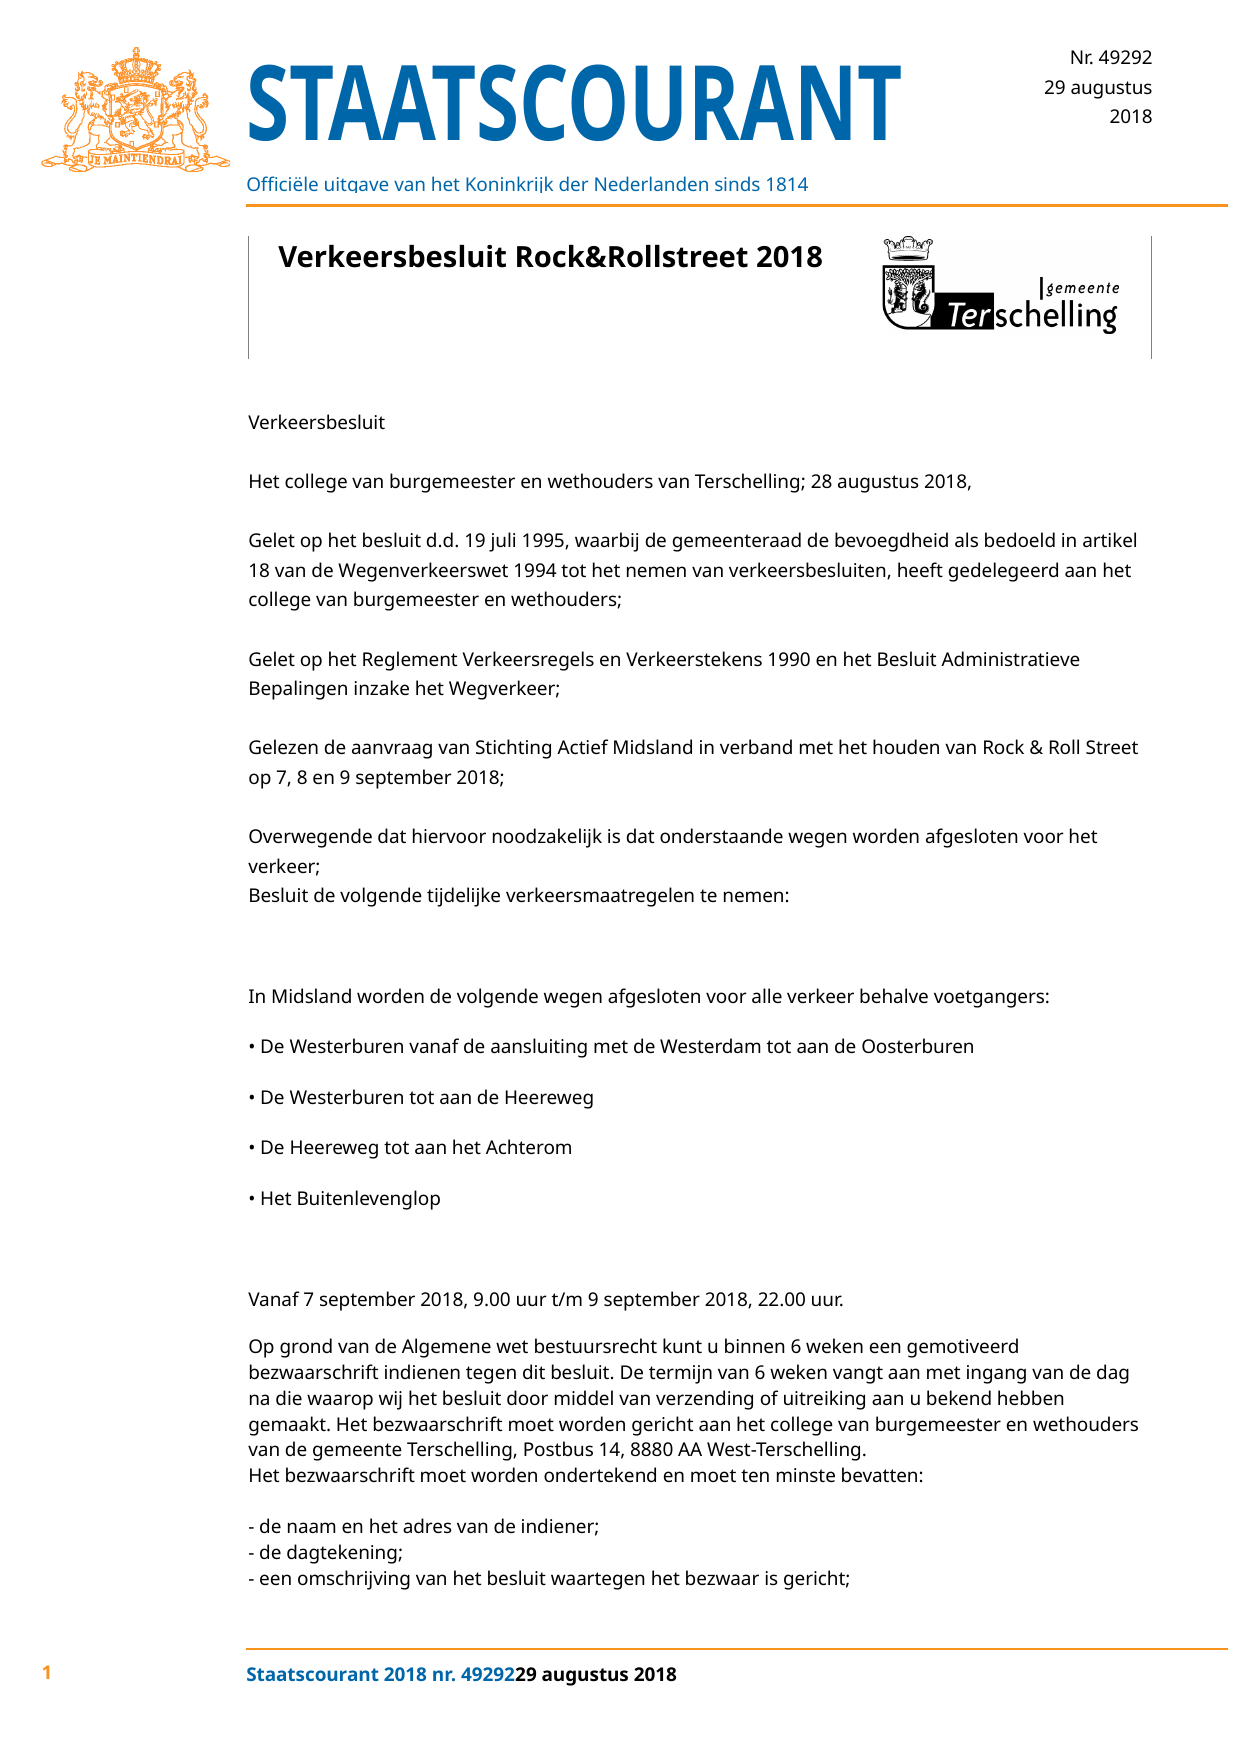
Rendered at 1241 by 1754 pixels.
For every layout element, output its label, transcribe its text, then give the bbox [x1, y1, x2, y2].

text • Het Buitenlevenglop [248, 1185, 1152, 1211]
text Het college van burgemeester en wethouders van Terschelling; 28 augustus 2018, [248, 468, 1152, 494]
text • De Westerburen tot aan de Heereweg [248, 1084, 1152, 1110]
text Gelet op het Reglement Verkeersregels en Verkeerstekens 1990 en het Besluit Administratieve Bepalingen inzake het Wegverkeer; [248, 646, 1152, 701]
text - een omschrijving van het besluit waartegen het bezwaar is gericht; [248, 1565, 1152, 1591]
text Op grond van de Algemene wet bestuursrecht kunt u binnen 6 weken een gemotiveerd bezwaarschrift indienen tegen dit besluit. De termijn van 6 weken vangt aan met ingang van de dag na die waarop wij het besluit door middel van verzending of uitreiking aan u bekend hebben gemaakt. Het bezwaarschrift moet worden gericht aan het college van burgemeester en wethouders van de gemeente Terschelling, Postbus 14, 8880 AA West-Terschelling. [248, 1333, 1152, 1462]
text Vanaf 7 september 2018, 9.00 uur t/m 9 september 2018, 22.00 uur. [248, 1286, 1152, 1311]
text - de dagtekening; [248, 1539, 1152, 1565]
text In Midsland worden de volgende wegen afgesloten voor alle verkeer behalve voetgangers: [248, 983, 1152, 1009]
table_header Verkeersbesluit Rock&Rollstreet 2018 [249, 236, 850, 359]
text Verkeersbesluit [248, 409, 1152, 435]
text Gelet op het besluit d.d. 19 juli 1995, waarbij de gemeenteraad de bevoegdheid als bedoeld in artikel 18 van de Wegenverkeerswet 1994 tot het nemen van verkeersbesluiten, heeft gedelegeerd aan het college van burgemeester en wethouders; [248, 527, 1152, 612]
table_header [850, 236, 1151, 359]
text - de naam en het adres van de indiener; [248, 1514, 1152, 1539]
text Het bezwaarschrift moet worden ondertekend en moet ten minste bevatten: [248, 1462, 1152, 1488]
text • De Westerburen vanaf de aansluiting met de Westerdam tot aan de Oosterburen [248, 1034, 1152, 1059]
text • De Heereweg tot aan het Achterom [248, 1134, 1152, 1160]
text Overwegende dat hiervoor noodzakelijk is dat onderstaande wegen worden afgesloten voor het verkeer; [248, 823, 1152, 878]
picture [41, 47, 231, 172]
text Gelezen de aanvraag van Stichting Actief Midsland in verband met het houden van Rock & Roll Street op 7, 8 en 9 september 2018; [248, 734, 1152, 790]
picture [882, 236, 1119, 334]
text Besluit de volgende tijdelijke verkeersmaatregelen te nemen: [248, 882, 1152, 908]
